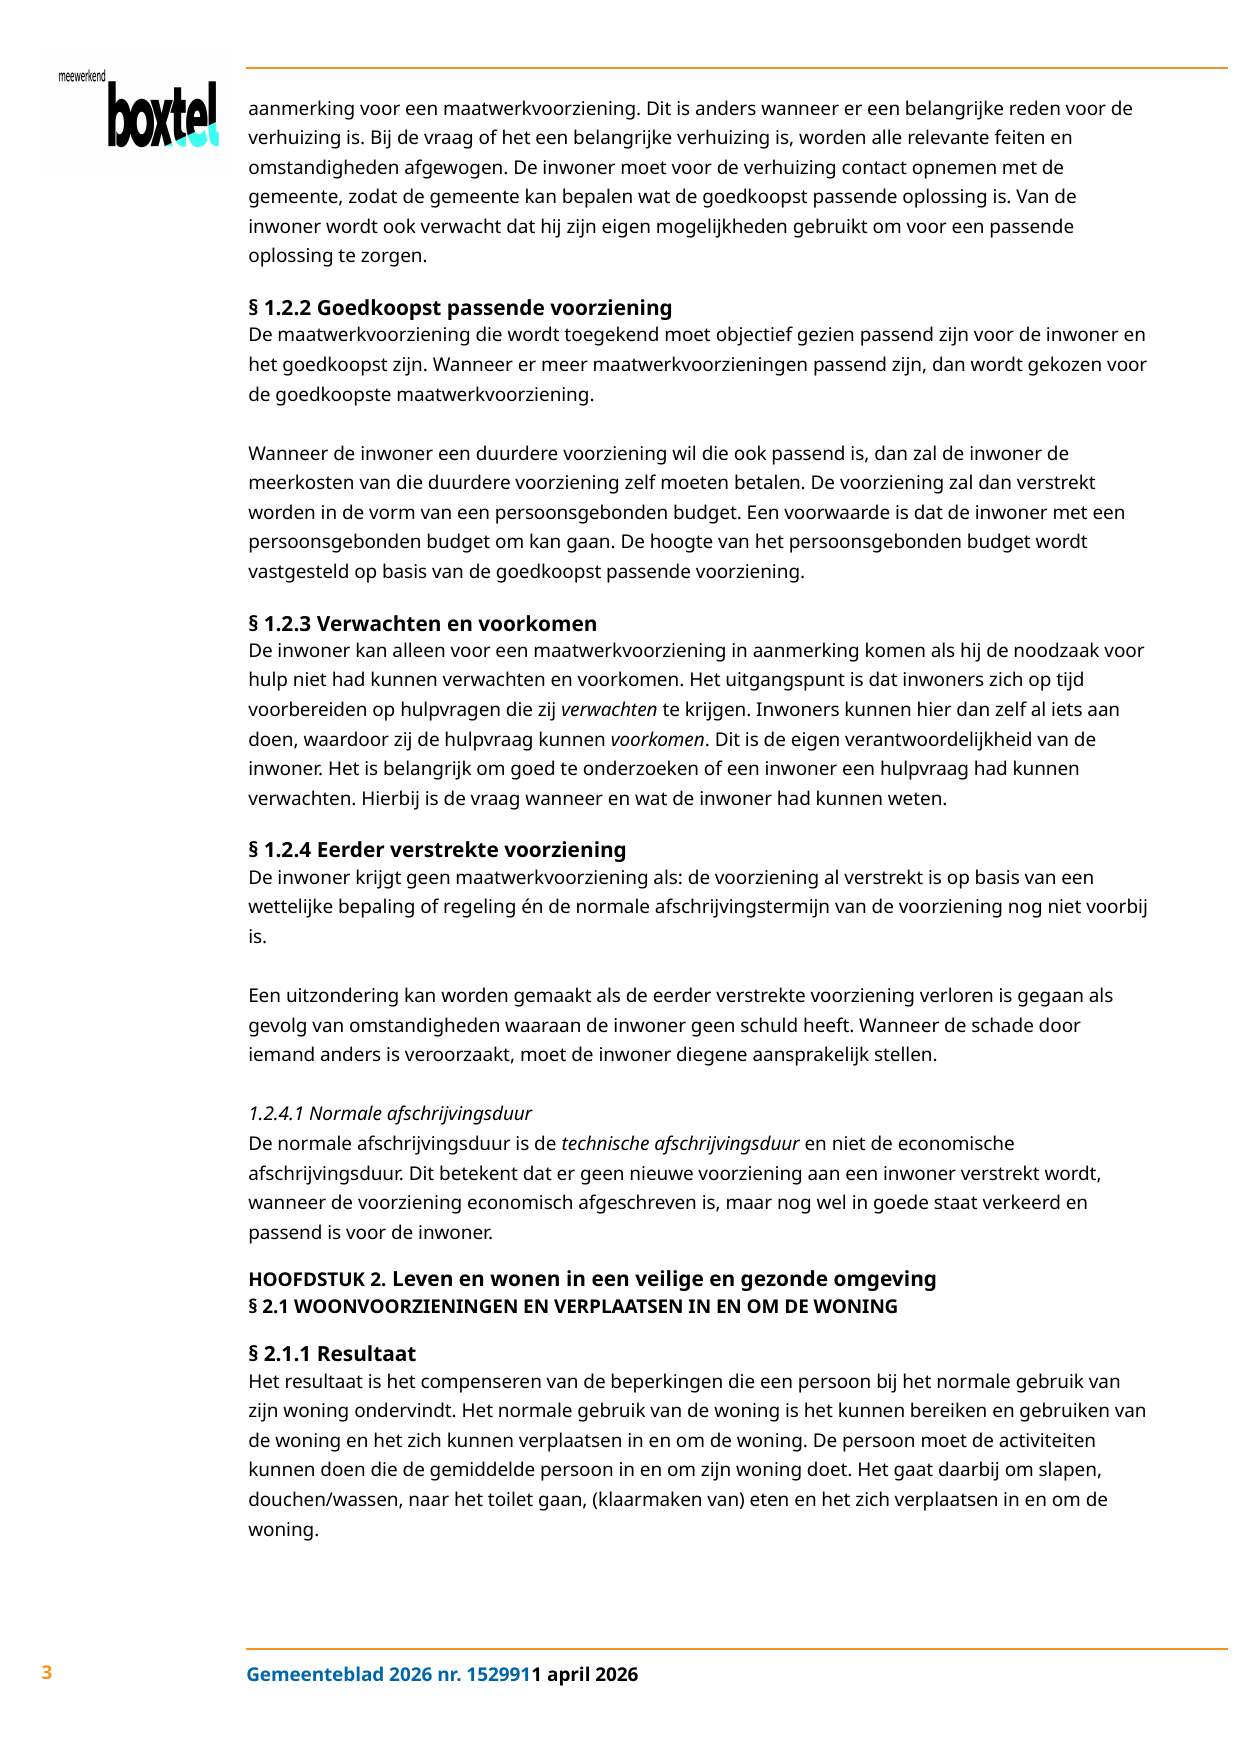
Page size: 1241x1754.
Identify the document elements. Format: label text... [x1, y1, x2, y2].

text aanmerking voor een maatwerkvoorziening. Dit is anders wanneer er een belangrijke reden voor de verhuizing is. Bij de vraag of het een belangrijke verhuizing is, worden alle relevante feiten en omstandigheden afgewogen. De inwoner moet voor de verhuizing contact opnemen met de gemeente, zodat de gemeente kan bepalen wat de goedkoopst passende oplossing is. Van de inwoner wordt ook verwacht dat hij zijn eigen mogelijkheden gebruikt om voor een passende oplossing te zorgen. [248, 95, 1152, 268]
text De maatwerkvoorziening die wordt toegekend moet objectief gezien passend zijn voor de inwoner en het goedkoopst zijn. Wanneer er meer maatwerkvoorzieningen passend zijn, dan wordt gekozen voor de goedkoopste maatwerkvoorziening. [248, 322, 1152, 406]
text § 2.1 WOONVOORZIENINGEN EN VERPLAATSEN IN EN OM DE WONING [248, 1293, 1152, 1319]
text De inwoner kan alleen voor een maatwerkvoorziening in aanmerking komen als hij de noodzaak voor hulp niet had kunnen verwachten en voorkomen. Het uitgangspunt is dat inwoners zich op tijd voorbereiden op hulpvragen die zij verwachten te krijgen. Inwoners kunnen hier dan zelf al iets aan doen, waardoor zij de hulpvraag kunnen voorkomen. Dit is de eigen verantwoordelijkheid van de inwoner. Het is belangrijk om goed te onderzoeken of een inwoner een hulpvraag had kunnen verwachten. Hierbij is de vraag wanneer en wat de inwoner had kunnen weten. [248, 637, 1152, 811]
picture [41, 47, 231, 172]
text De normale afschrijvingsduur is de technische afschrijvingsduur en niet de economische afschrijvingsduur. Dit betekent dat er geen nieuwe voorziening aan een inwoner verstrekt wordt, wanneer de voorziening economisch afgeschreven is, maar nog wel in goede staat verkeerd en passend is voor de inwoner. [248, 1130, 1152, 1244]
text 1.2.4.1 Normale afschrijvingsduur [248, 1101, 1152, 1126]
text § 1.2.4 Eerder verstrekte voorziening [248, 835, 1152, 864]
text § 2.1.1 Resultaat [248, 1339, 1152, 1368]
text De inwoner krijgt geen maatwerkvoorziening als: de voorziening al verstrekt is op basis van een wettelijke bepaling of regeling én de normale afschrijvingstermijn van de voorziening nog niet voorbij is. [248, 864, 1152, 949]
text HOOFDSTUK 2. Leven en wonen in een veilige en gezonde omgeving [248, 1264, 1152, 1293]
text § 1.2.3 Verwachten en voorkomen [248, 609, 1152, 637]
text § 1.2.2 Goedkoopst passende voorziening [248, 293, 1152, 322]
text Een uitzondering kan worden gemaakt als de eerder verstrekte voorziening verloren is gegaan als gevolg van omstandigheden waaraan de inwoner geen schuld heeft. Wanneer de schade door iemand anders is veroorzaakt, moet de inwoner diegene aansprakelijk stellen. [248, 982, 1152, 1067]
text Wanneer de inwoner een duurdere voorziening wil die ook passend is, dan zal de inwoner de meerkosten van die duurdere voorziening zelf moeten betalen. De voorziening zal dan verstrekt worden in de vorm van een persoonsgebonden budget. Een voorwaarde is dat de inwoner met een persoonsgebonden budget om kan gaan. De hoogte van het persoonsgebonden budget wordt vastgesteld op basis van de goedkoopst passende voorziening. [248, 440, 1152, 584]
text Het resultaat is het compenseren van de beperkingen die een persoon bij het normale gebruik van zijn woning ondervindt. Het normale gebruik van de woning is het kunnen bereiken en gebruiken van de woning en het zich kunnen verplaatsen in en om de woning. De persoon moet de activiteiten kunnen doen die de gemiddelde persoon in en om zijn woning doet. Het gaat daarbij om slapen, douchen/wassen, naar het toilet gaan, (klaarmaken van) eten en het zich verplaatsen in en om de woning. [248, 1368, 1152, 1542]
